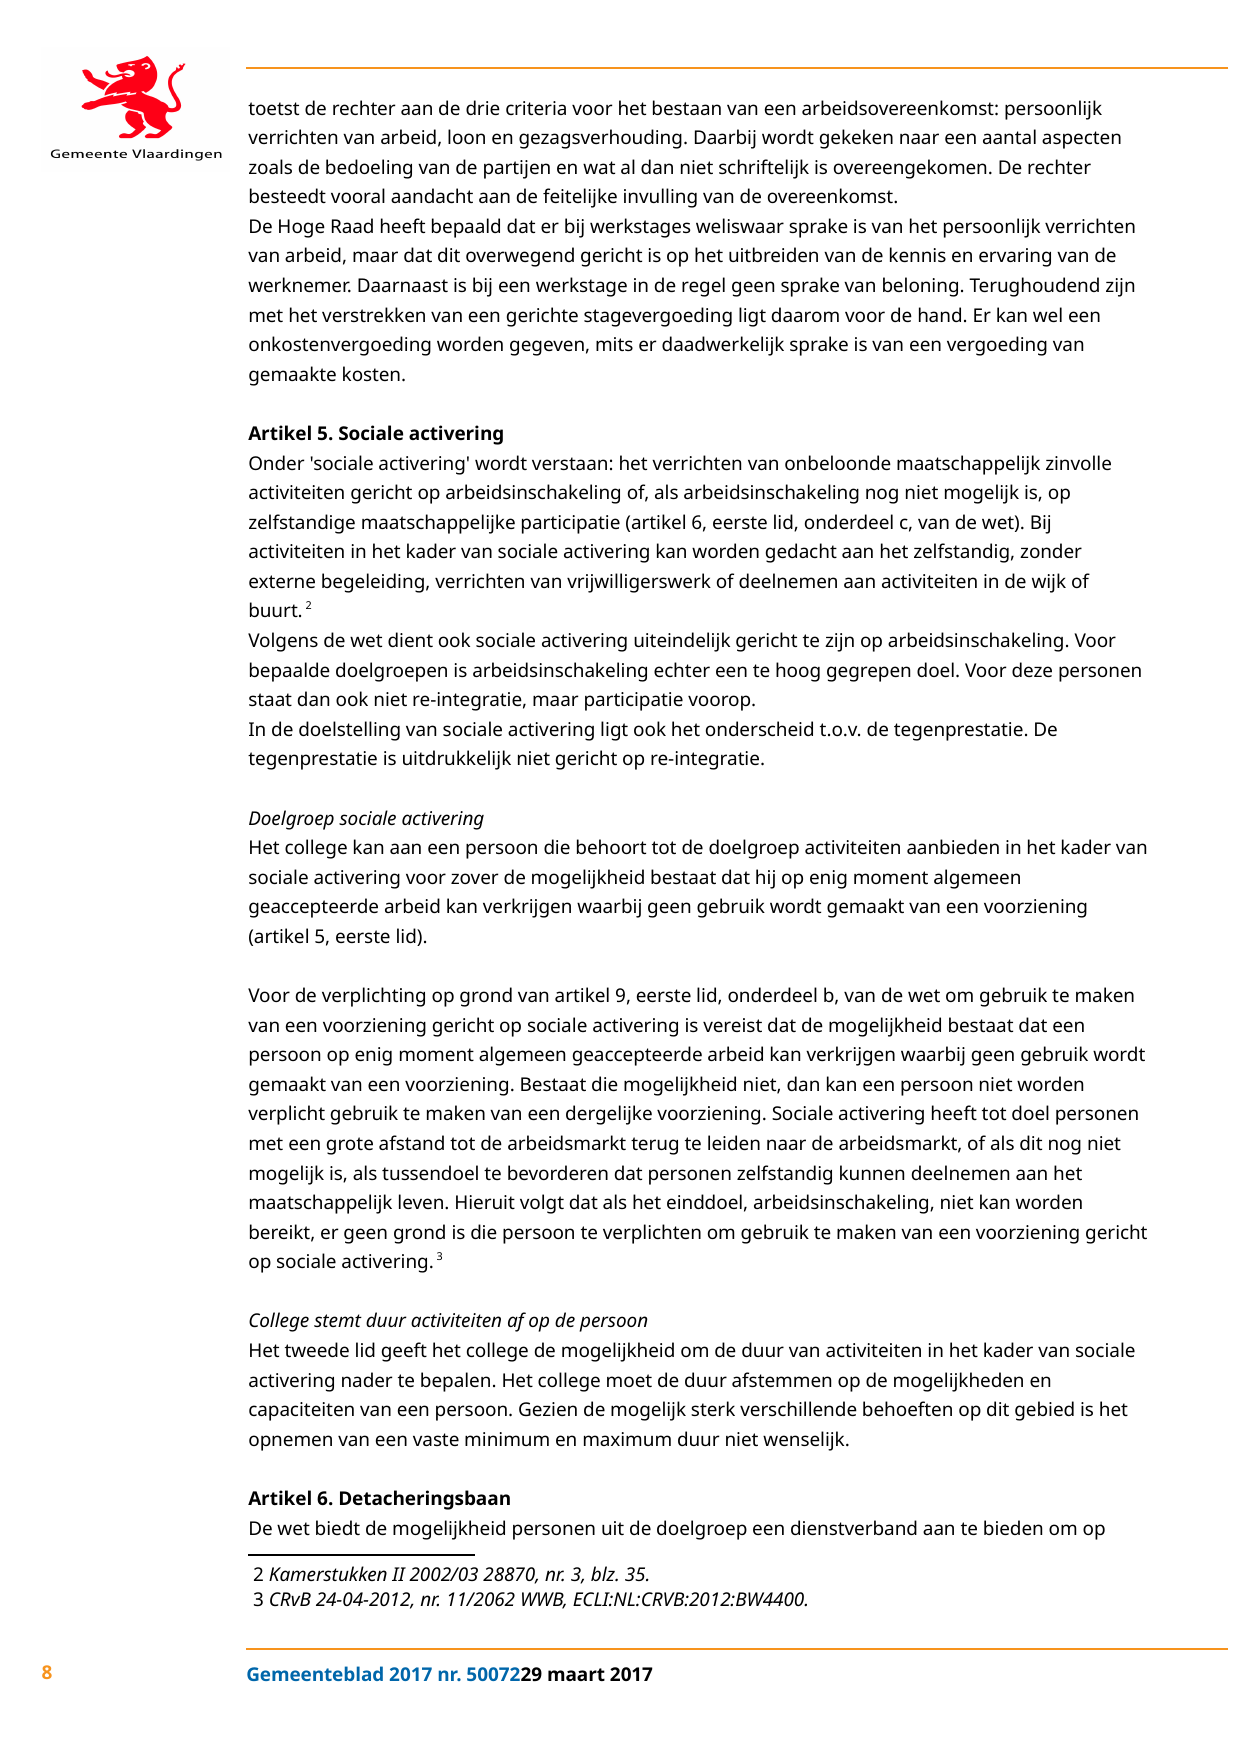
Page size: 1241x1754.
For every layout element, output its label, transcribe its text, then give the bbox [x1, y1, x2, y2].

text De Hoge Raad heeft bepaald dat er bij werkstages weliswaar sprake is van het persoonlijk verrichten van arbeid, maar dat dit overwegend gericht is op het uitbreiden van de kennis en ervaring van de werknemer. Daarnaast is bij een werkstage in de regel geen sprake van beloning. Terughoudend zijn met het verstrekken van een gerichte stagevergoeding ligt daarom voor de hand. Er kan wel een onkostenvergoeding worden gegeven, mits er daadwerkelijk sprake is van een vergoeding van gemaakte kosten. [248, 213, 1152, 387]
text Artikel 5. Sociale activering [248, 420, 1152, 446]
text Het college kan aan een persoon die behoort tot de doelgroep activiteiten aanbieden in het kader van sociale activering voor zover de mogelijkheid bestaat dat hij op enig moment algemeen geaccepteerde arbeid kan verkrijgen waarbij geen gebruik wordt gemaakt van een voorziening (artikel 5, eerste lid). [248, 834, 1152, 949]
text Onder 'sociale activering' wordt verstaan: het verrichten van onbeloonde maatschappelijk zinvolle activiteiten gericht op arbeidsinschakeling of, als arbeidsinschakeling nog niet mogelijk is, op zelfstandige maatschappelijke participatie (artikel 6, eerste lid, onderdeel c, van de wet). Bij activiteiten in het kader van sociale activering kan worden gedacht aan het zelfstandig, zonder externe begeleiding, verrichten van vrijwilligerswerk of deelnemen aan activiteiten in de wijk of buurt. [248, 450, 1152, 623]
text Artikel 6. Detacheringsbaan [248, 1485, 1152, 1511]
text Volgens de wet dient ook sociale activering uiteindelijk gericht te zijn op arbeidsinschakeling. Voor bepaalde doelgroepen is arbeidsinschakeling echter een te hoog gegrepen doel. Voor deze personen staat dan ook niet re-integratie, maar participatie voorop. [248, 627, 1152, 712]
text toetst de rechter aan de drie criteria voor het bestaan van een arbeidsovereenkomst: persoonlijk verrichten van arbeid, loon en gezagsverhouding. Daarbij wordt gekeken naar een aantal aspecten zoals de bedoeling van de partijen en wat al dan niet schriftelijk is overeengekomen. De rechter besteedt vooral aandacht aan de feitelijke invulling van de overeenkomst. [248, 95, 1152, 209]
text Het tweede lid geeft het college de mogelijkheid om de duur van activiteiten in het kader van sociale activering nader te bepalen. Het college moet de duur afstemmen op de mogelijkheden en capaciteiten van een persoon. Gezien de mogelijk sterk verschillende behoeften op dit gebied is het opnemen van een vaste minimum en maximum duur niet wenselijk. [248, 1337, 1152, 1452]
text College stemt duur activiteiten af op de persoon [248, 1308, 1152, 1333]
text CRvB 24-04-2012, nr. 11/2062 WWB, ECLI:NL:CRVB:2012:BW4400. [248, 1586, 1152, 1612]
text In de doelstelling van sociale activering ligt ook het onderscheid t.o.v. de tegenprestatie. De tegenprestatie is uitdrukkelijk niet gericht op re-integratie. [248, 716, 1152, 771]
text Voor de verplichting op grond van artikel 9, eerste lid, onderdeel b, van de wet om gebruik te maken van een voorziening gericht op sociale activering is vereist dat de mogelijkheid bestaat dat een persoon op enig moment algemeen geaccepteerde arbeid kan verkrijgen waarbij geen gebruik wordt gemaakt van een voorziening. Bestaat die mogelijkheid niet, dan kan een persoon niet worden verplicht gebruik te maken van een dergelijke voorziening. Sociale activering heeft tot doel personen met een grote afstand tot de arbeidsmarkt terug te leiden naar de arbeidsmarkt, of als dit nog niet mogelijk is, als tussendoel te bevorderen dat personen zelfstandig kunnen deelnemen aan het maatschappelijk leven. Hieruit volgt dat als het einddoel, arbeidsinschakeling, niet kan worden bereikt, er geen grond is die persoon te verplichten om gebruik te maken van een voorziening gericht op sociale activering. [248, 982, 1152, 1274]
picture [41, 47, 231, 172]
text De wet biedt de mogelijkheid personen uit de doelgroep een dienstverband aan te bieden om op [248, 1515, 1152, 1541]
text Doelgroep sociale activering [248, 805, 1152, 831]
text Kamerstukken II 2002/03 28870, nr. 3, blz. 35. [248, 1561, 1152, 1586]
